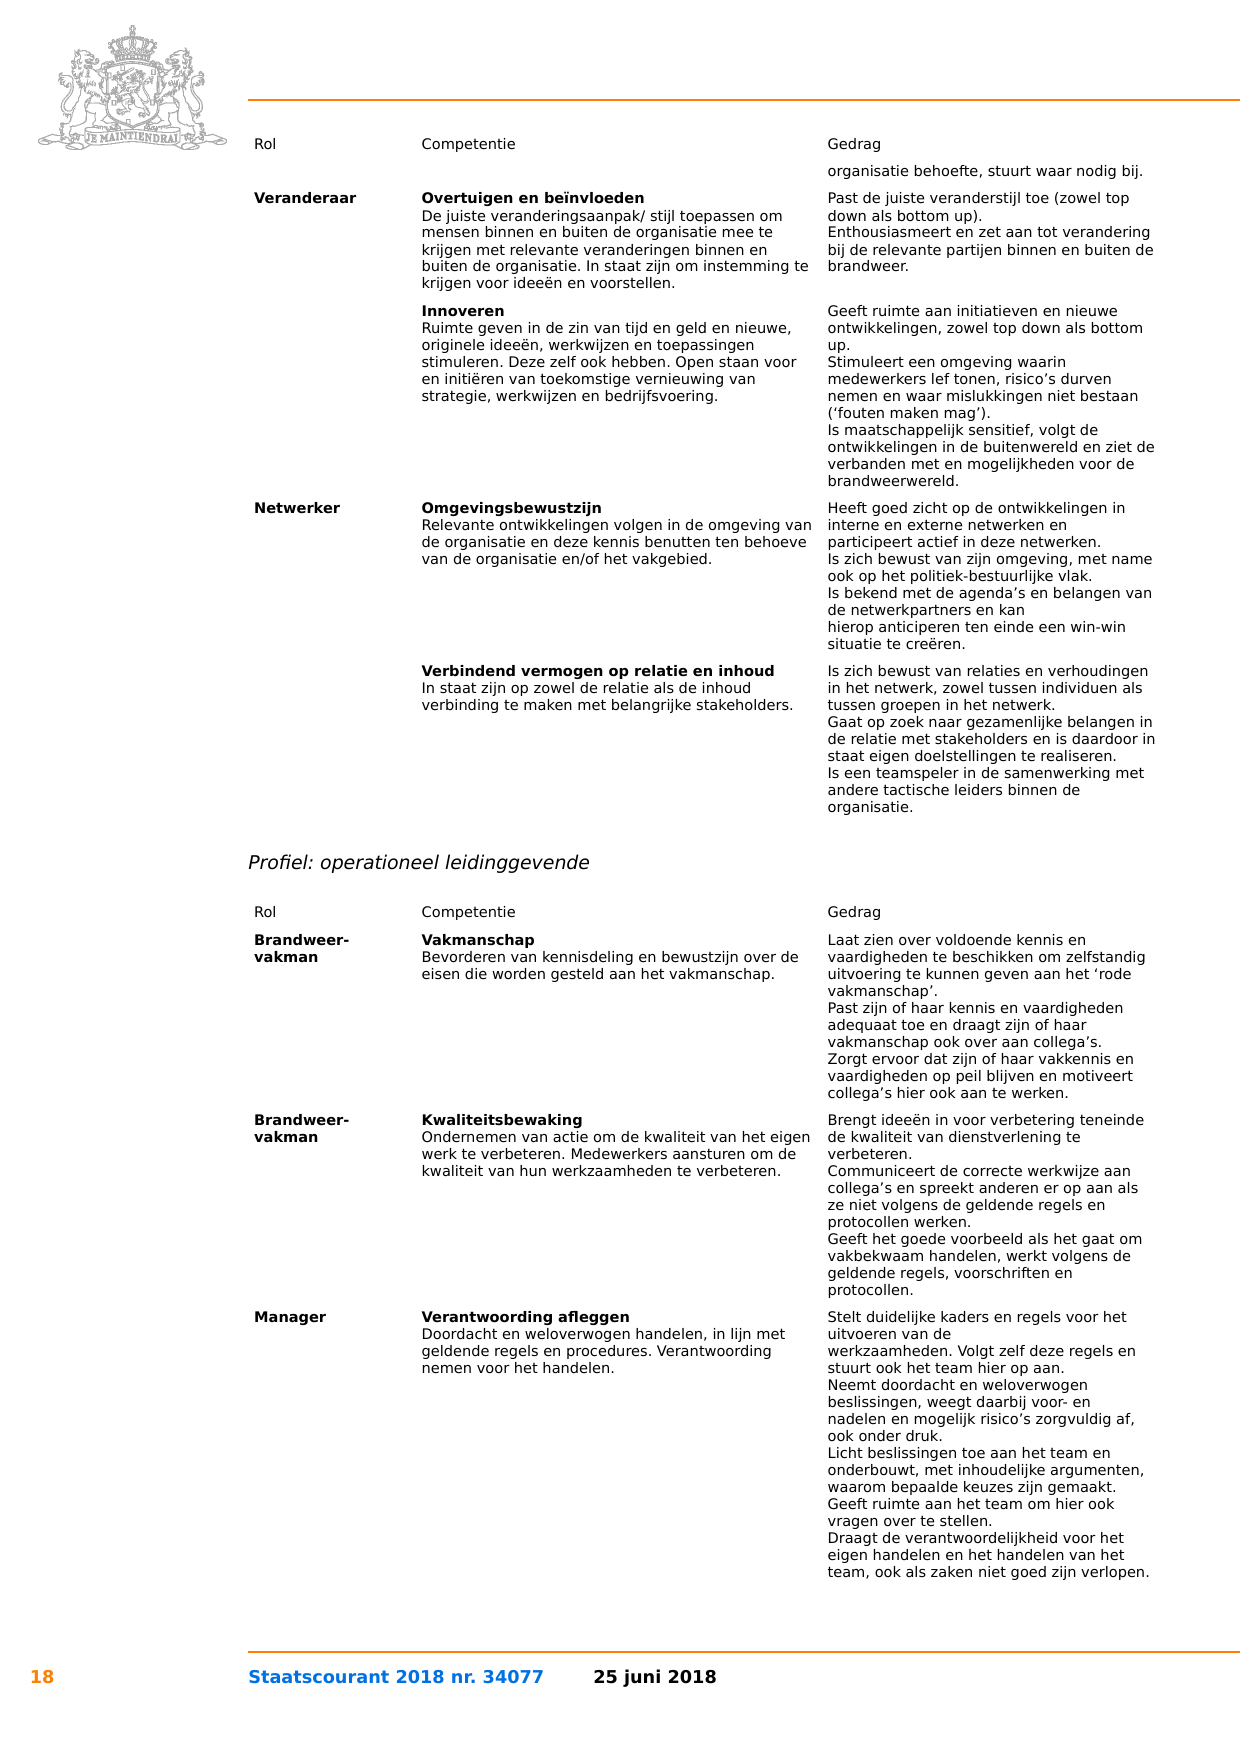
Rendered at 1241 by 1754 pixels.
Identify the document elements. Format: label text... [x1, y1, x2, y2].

table_cell Stelt duidelijke kaders en regels voor het uitvoeren van de werkzaamheden. Volgt zelf deze regels en stuurt ook het team hier op aan. Neemt doordacht en weloverwogen beslissingen, weegt daarbij voor- en nadelen en mogelijk risico’s zorgvuldig af, ook onder druk. Licht beslissingen toe aan het team en onderbouwt, met inhoudelijke argumenten, waarom bepaalde keuzes zijn gemaakt. Geeft ruimte aan het team om hier ook vragen over te stellen. Draagt de verantwoordelijkheid voor het eigen handelen en het handelen van het team, ook als zaken niet goed zijn verlopen. [822, 1305, 1163, 1586]
table_header Competentie [416, 900, 821, 926]
picture [38, 25, 227, 150]
table_header Rol [249, 131, 415, 157]
table_header Competentie [416, 131, 821, 157]
table_cell organisatie behoefte, stuurt waar nodig bij. [822, 158, 1163, 185]
table_cell [416, 158, 821, 185]
table_cell Kwaliteitsbewaking Ondernemen van actie om de kwaliteit van het eigen werk te verbeteren. Medewerkers aansturen om de kwaliteit van hun werkzaamheden te verbeteren. [416, 1107, 821, 1303]
table_cell Brengt ideeën in voor verbetering teneinde de kwaliteit van dienstverlening te verbeteren. Communiceert de correcte werkwijze aan collega’s en spreekt anderen er op aan als ze niet volgens de geldende regels en protocollen werken. Geeft het goede voorbeeld als het gaat om vakbekwaam handelen, werkt volgens de geldende regels, voorschriften en protocollen. [822, 1107, 1163, 1303]
table_cell Innoveren Ruimte geven in de zin van tijd en geld en nieuwe, originele ideeën, werkwijzen en toepassingen stimuleren. Deze zelf ook hebben. Open staan voor en initiëren van toekomstige vernieuwing van strategie, werkwijzen en bedrijfsvoering. [416, 298, 821, 494]
table_cell Heeft goed zicht op de ontwikkelingen in interne en externe netwerken en participeert actief in deze netwerken. Is zich bewust van zijn omgeving, met name ook op het politiek-bestuurlijke vlak. Is bekend met de agenda’s en belangen van de netwerkpartners en kan hierop anticiperen ten einde een win-win situatie te creëren. [822, 495, 1163, 657]
table_cell Veranderaar [249, 186, 415, 494]
table_cell Verbindend vermogen op relatie en inhoud In staat zijn op zowel de relatie als de inhoud verbinding te maken met belangrijke stakeholders. [416, 659, 821, 821]
table_cell Netwerker [249, 495, 415, 821]
table_cell Overtuigen en beïnvloeden De juiste veranderingsaanpak/ stijl toepassen om mensen binnen en buiten de organisatie mee te krijgen met relevante veranderingen binnen en buiten de organisatie. In staat zijn om instemming te krijgen voor ideeën en voorstellen. [416, 186, 821, 297]
table_cell Brandweer-vakman [249, 927, 415, 1106]
table_cell Laat zien over voldoende kennis en vaardigheden te beschikken om zelfstandig uitvoering te kunnen geven aan het ‘rode vakmanschap’. Past zijn of haar kennis en vaardigheden adequaat toe en draagt zijn of haar vakmanschap ook over aan collega’s. Zorgt ervoor dat zijn of haar vakkennis en vaardigheden op peil blijven en motiveert collega’s hier ook aan te werken. [822, 927, 1163, 1106]
table_header Gedrag [822, 131, 1163, 157]
table_cell Manager [249, 1305, 415, 1586]
table_header Gedrag [822, 900, 1163, 926]
table_cell Geeft ruimte aan initiatieven en nieuwe ontwikkelingen, zowel top down als bottom up. Stimuleert een omgeving waarin medewerkers lef tonen, risico’s durven nemen en waar mislukkingen niet bestaan (‘fouten maken mag’). Is maatschappelijk sensitief, volgt de ontwikkelingen in de buitenwereld en ziet de verbanden met en mogelijkheden voor de brandweerwereld. [822, 298, 1163, 494]
subtitle Profiel: operationeel leidinggevende [248, 852, 1163, 874]
table_header Rol [249, 900, 415, 926]
table_cell [249, 158, 415, 185]
table_cell Brandweer-vakman [249, 1107, 415, 1303]
table_cell Is zich bewust van relaties en verhoudingen in het netwerk, zowel tussen individuen als tussen groepen in het netwerk. Gaat op zoek naar gezamenlijke belangen in de relatie met stakeholders en is daardoor in staat eigen doelstellingen te realiseren. Is een teamspeler in de samenwerking met andere tactische leiders binnen de organisatie. [822, 659, 1163, 821]
table_cell Verantwoording afleggen Doordacht en weloverwogen handelen, in lijn met geldende regels en procedures. Verantwoording nemen voor het handelen. [416, 1305, 821, 1586]
table_cell Past de juiste veranderstijl toe (zowel top down als bottom up). Enthousiasmeert en zet aan tot verandering bij de relevante partijen binnen en buiten de brandweer. [822, 186, 1163, 297]
table_cell Vakmanschap Bevorderen van kennisdeling en bewustzijn over de eisen die worden gesteld aan het vakmanschap. [416, 927, 821, 1106]
table_cell Omgevingsbewustzijn Relevante ontwikkelingen volgen in de omgeving van de organisatie en deze kennis benutten ten behoeve van de organisatie en/of het vakgebied. [416, 495, 821, 657]
